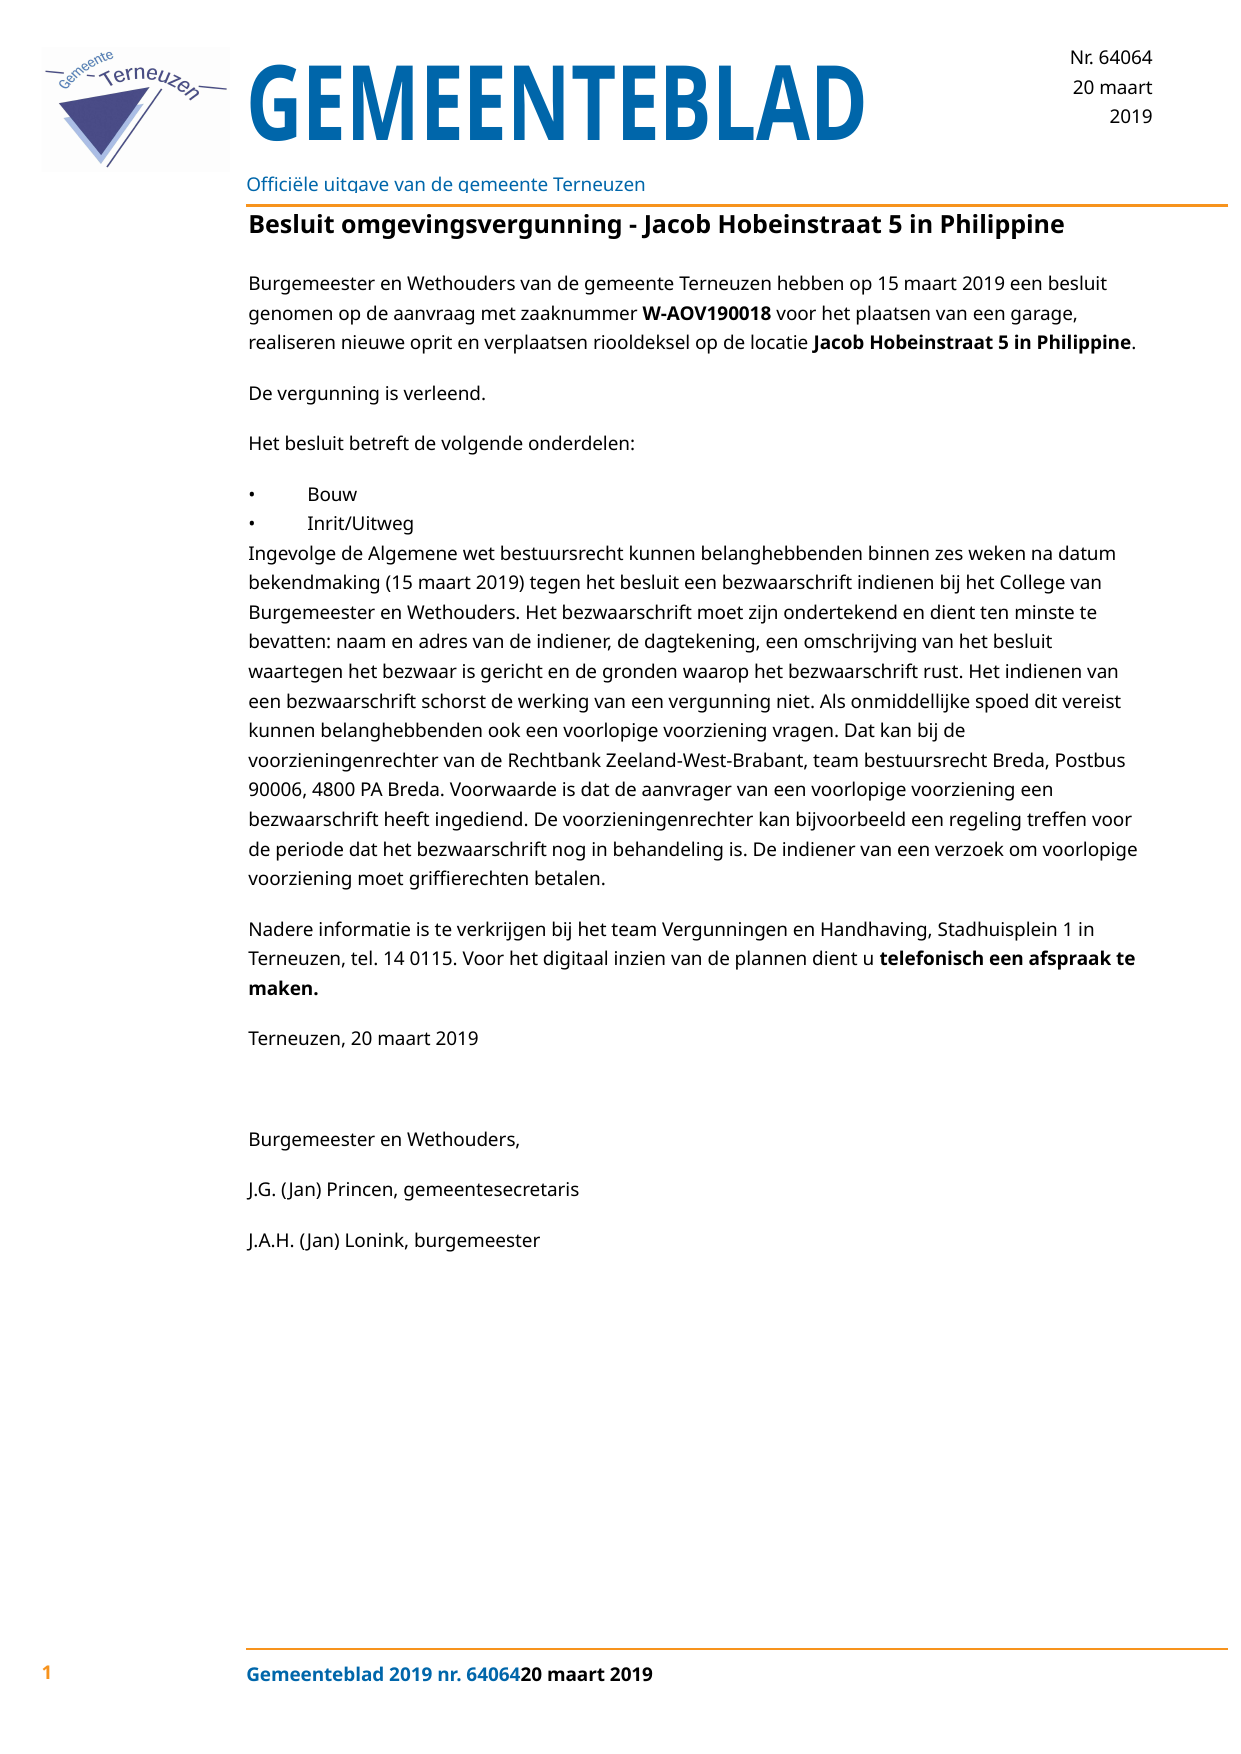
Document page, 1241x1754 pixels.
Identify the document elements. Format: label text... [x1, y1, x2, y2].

text Ingevolge de Algemene wet bestuursrecht kunnen belanghebbenden binnen zes weken na datum bekendmaking (15 maart 2019) tegen het besluit een bezwaarschrift indienen bij het College van Burgemeester en Wethouders. Het bezwaarschrift moet zijn ondertekend en dient ten minste te bevatten: naam en adres van de indiener, de dagtekening, een omschrijving van het besluit waartegen het bezwaar is gericht en de gronden waarop het bezwaarschrift rust. Het indienen van een bezwaarschrift schorst de werking van een vergunning niet. Als onmiddellijke spoed dit vereist kunnen belanghebbenden ook een voorlopige voorziening vragen. Dat kan bij de voorzieningenrechter van de Rechtbank Zeeland-West-Brabant, team bestuursrecht Breda, Postbus 90006, 4800 PA Breda. Voorwaarde is dat de aanvrager van een voorlopige voorziening een bezwaarschrift heeft ingediend. De voorzieningenrechter kan bijvoorbeeld een regeling treffen voor de periode dat het bezwaarschrift nog in behandeling is. De indiener van een verzoek om voorlopige voorziening moet griffierechten betalen. [248, 540, 1152, 891]
text Burgemeester en Wethouders van de gemeente Terneuzen hebben op 15 maart 2019 een besluit genomen op de aanvraag met zaaknummer W-AOV190018 voor het plaatsen van een garage, realiseren nieuwe oprit en verplaatsen riooldeksel op de locatie Jacob Hobeinstraat 5 in Philippine. [248, 270, 1152, 355]
list Inrit/Uitweg [248, 510, 1152, 536]
picture [41, 47, 231, 172]
text Het besluit betreft de volgende onderdelen: [248, 430, 1152, 456]
text J.A.H. (Jan) Lonink, burgemeester [248, 1227, 1152, 1253]
list Bouw [248, 481, 1152, 506]
text De vergunning is verleend. [248, 380, 1152, 406]
text Besluit omgevingsvergunning - Jacob Hobeinstraat 5 in Philippine [248, 207, 1152, 241]
text Burgemeester en Wethouders, [248, 1126, 1152, 1152]
text Terneuzen, 20 maart 2019 [248, 1025, 1152, 1051]
text Nadere informatie is te verkrijgen bij het team Vergunningen en Handhaving, Stadhuisplein 1 in Terneuzen, tel. 14 0115. Voor het digitaal inzien van de plannen dient u telefonisch een afspraak te maken. [248, 916, 1152, 1001]
text J.G. (Jan) Princen, gemeentesecretaris [248, 1177, 1152, 1202]
